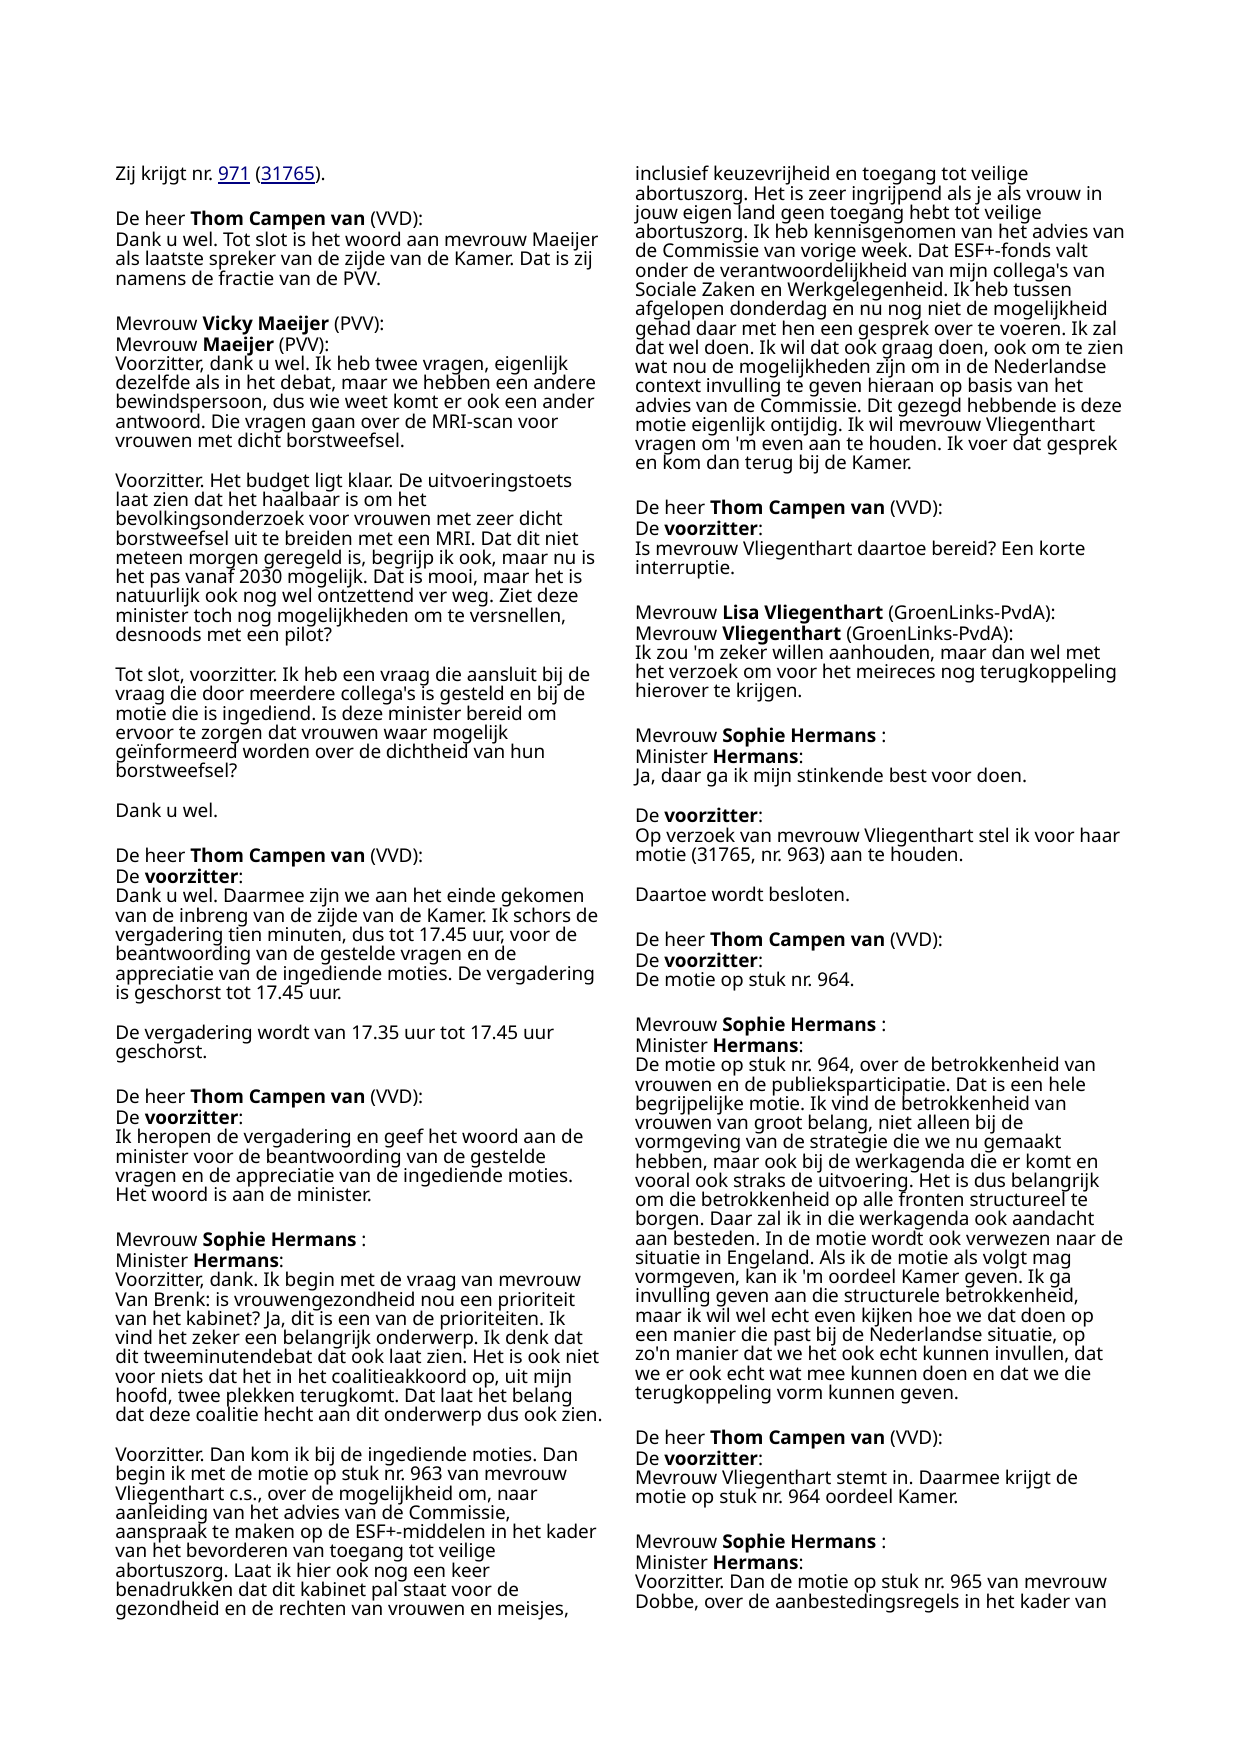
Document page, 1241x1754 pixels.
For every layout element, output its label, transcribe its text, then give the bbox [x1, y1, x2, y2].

text Ja, daar ga ik mijn stinkende best voor doen. [635, 767, 1125, 787]
text Mevrouw Sophie Hermans : [635, 722, 1125, 748]
text De heer Thom Campen van (VVD): [635, 926, 1125, 952]
text Voorzitter, dank u wel. Ik heb twee vragen, eigenlijk dezelfde als in het debat, maar we hebben een andere bewindspersoon, dus wie weet komt er ook een ander antwoord. Die vragen gaan over de MRI-scan voor vrouwen met dicht borstweefsel. [115, 355, 605, 451]
text Voorzitter. Het budget ligt klaar. De uitvoeringstoets laat zien dat het haalbaar is om het bevolkingsonderzoek voor vrouwen met zeer dicht borstweefsel uit te breiden met een MRI. Dat dit niet meteen morgen geregeld is, begrijp ik ook, maar nu is het pas vanaf 2030 mogelijk. Dat is mooi, maar het is natuurlijk ook nog wel ontzettend ver weg. Ziet deze minister toch nog mogelijkheden om te versnellen, desnoods met een pilot? [115, 472, 605, 645]
text De heer Thom Campen van (VVD): [115, 1083, 605, 1109]
text De voorzitter: [115, 868, 605, 887]
text Mevrouw Sophie Hermans : [115, 1226, 605, 1252]
text Dank u wel. [115, 802, 605, 822]
text De voorzitter: [115, 1109, 605, 1128]
text De vergadering wordt van 17.35 uur tot 17.45 uur geschorst. [115, 1024, 605, 1062]
text Minister Hermans: [635, 1554, 1125, 1573]
text De heer Thom Campen van (VVD): [635, 494, 1125, 520]
text De voorzitter: [635, 1450, 1125, 1469]
text Op verzoek van mevrouw Vliegenthart stel ik voor haar motie (31765, nr. 963) aan te houden. [635, 827, 1125, 865]
text Dank u wel. Tot slot is het woord aan mevrouw Maeijer als laatste spreker van de zijde van de Kamer. Dat is zij namens de fractie van de PVV. [115, 231, 605, 289]
text Mevrouw Maeijer (PVV): [115, 336, 605, 355]
text De voorzitter: [635, 520, 1125, 539]
text Minister Hermans: [635, 1037, 1125, 1056]
text De heer Thom Campen van (VVD): [115, 842, 605, 868]
text Minister Hermans: [115, 1252, 605, 1271]
text De motie op stuk nr. 964, over de betrokkenheid van vrouwen en de publieksparticipatie. Dat is een hele begrijpelijke motie. Ik vind de betrokkenheid van vrouwen van groot belang, niet alleen bij de vormgeving van de strategie die we nu gemaakt hebben, maar ook bij de werkagenda die er komt en vooral ook straks de uitvoering. Het is dus belangrijk om die betrokkenheid op alle fronten structureel te borgen. Daar zal ik in die werkagenda ook aandacht aan besteden. In de motie wordt ook verwezen naar de situatie in Engeland. Als ik de motie als volgt mag vormgeven, kan ik 'm oordeel Kamer geven. Ik ga invulling geven aan die structurele betrokkenheid, maar ik wil wel echt even kijken hoe we dat doen op een manier die past bij de Nederlandse situatie, op zo'n manier dat we het ook echt kunnen invullen, dat we er ook echt wat mee kunnen doen en dat we die terugkoppeling vorm kunnen geven. [635, 1056, 1125, 1403]
text Mevrouw Vliegenthart (GroenLinks-PvdA): [635, 624, 1125, 644]
text De heer Thom Campen van (VVD): [115, 205, 605, 231]
text Is mevrouw Vliegenthart daartoe bereid? Een korte interruptie. [635, 539, 1125, 578]
text Mevrouw Sophie Hermans : [635, 1528, 1125, 1554]
text Mevrouw Sophie Hermans : [635, 1011, 1125, 1037]
text De heer Thom Campen van (VVD): [635, 1424, 1125, 1450]
text Voorzitter, dank. Ik begin met de vraag van mevrouw Van Brenk: is vrouwengezondheid nou een prioriteit van het kabinet? Ja, dit is een van de prioriteiten. Ik vind het zeker een belangrijk onderwerp. Ik denk dat dit tweeminutendebat dat ook laat zien. Het is ook niet voor niets dat het in het coalitieakkoord op, uit mijn hoofd, twee plekken terugkomt. Dat laat het belang dat deze coalitie hecht aan dit onderwerp dus ook zien. [115, 1271, 605, 1425]
text Mevrouw Lisa Vliegenthart (GroenLinks-PvdA): [635, 599, 1125, 624]
text Minister Hermans: [635, 748, 1125, 767]
text De voorzitter: [635, 952, 1125, 971]
text Ik zou 'm zeker willen aanhouden, maar dan wel met het verzoek om voor het meireces nog terugkoppeling hierover te krijgen. [635, 644, 1125, 702]
text De voorzitter: [635, 807, 1125, 827]
text Mevrouw Vliegenthart stemt in. Daarmee krijgt de motie op stuk nr. 964 oordeel Kamer. [635, 1469, 1125, 1507]
text De motie op stuk nr. 964. [635, 971, 1125, 990]
text Voorzitter. Dan de motie op stuk nr. 965 van mevrouw Dobbe, over de aanbestedingsregels in het kader van [635, 1573, 1125, 1612]
text Voorzitter. Dan kom ik bij de ingediende moties. Dan begin ik met de motie op stuk nr. 963 van mevrouw Vliegenthart c.s., over de mogelijkheid om, naar aanleiding van het advies van de Commissie, aanspraak te maken op de ESF+-middelen in het kader van het bevorderen van toegang tot veilige abortuszorg. Laat ik hier ook nog een keer benadrukken dat dit kabinet pal staat voor de gezondheid en de rechten van vrouwen en meisjes, [115, 1446, 605, 1619]
text Tot slot, voorzitter. Ik heb een vraag die aansluit bij de vraag die door meerdere collega's is gesteld en bij de motie die is ingediend. Is deze minister bereid om ervoor te zorgen dat vrouwen waar mogelijk geïnformeerd worden over de dichtheid van hun borstweefsel? [115, 666, 605, 782]
text Dank u wel. Daarmee zijn we aan het einde gekomen van de inbreng van de zijde van de Kamer. Ik schors de vergadering tien minuten, dus tot 17.45 uur, voor de beantwoording van de gestelde vragen en de appreciatie van de ingediende moties. De vergadering is geschorst tot 17.45 uur. [115, 887, 605, 1003]
text inclusief keuzevrijheid en toegang tot veilige abortuszorg. Het is zeer ingrijpend als je als vrouw in jouw eigen land geen toegang hebt tot veilige abortuszorg. Ik heb kennisgenomen van het advies van de Commissie van vorige week. Dat ESF+-fonds valt onder de verantwoordelijkheid van mijn collega's van Sociale Zaken en Werkgelegenheid. Ik heb tussen afgelopen donderdag en nu nog niet de mogelijkheid gehad daar met hen een gesprek over te voeren. Ik zal dat wel doen. Ik wil dat ook graag doen, ook om te zien wat nou de mogelijkheden zijn om in de Nederlandse context invulling te geven hieraan op basis van het advies van de Commissie. Dit gezegd hebbende is deze motie eigenlijk ontijdig. Ik wil mevrouw Vliegenthart vragen om 'm even aan te houden. Ik voer dat gesprek en kom dan terug bij de Kamer. [635, 165, 1125, 474]
text Zij krijgt nr. 971 (31765). [115, 165, 605, 184]
text Mevrouw Vicky Maeijer (PVV): [115, 310, 605, 336]
text Ik heropen de vergadering en geef het woord aan de minister voor de beantwoording van de gestelde vragen en de appreciatie van de ingediende moties. Het woord is aan de minister. [115, 1128, 605, 1205]
text Daartoe wordt besloten. [635, 886, 1125, 905]
